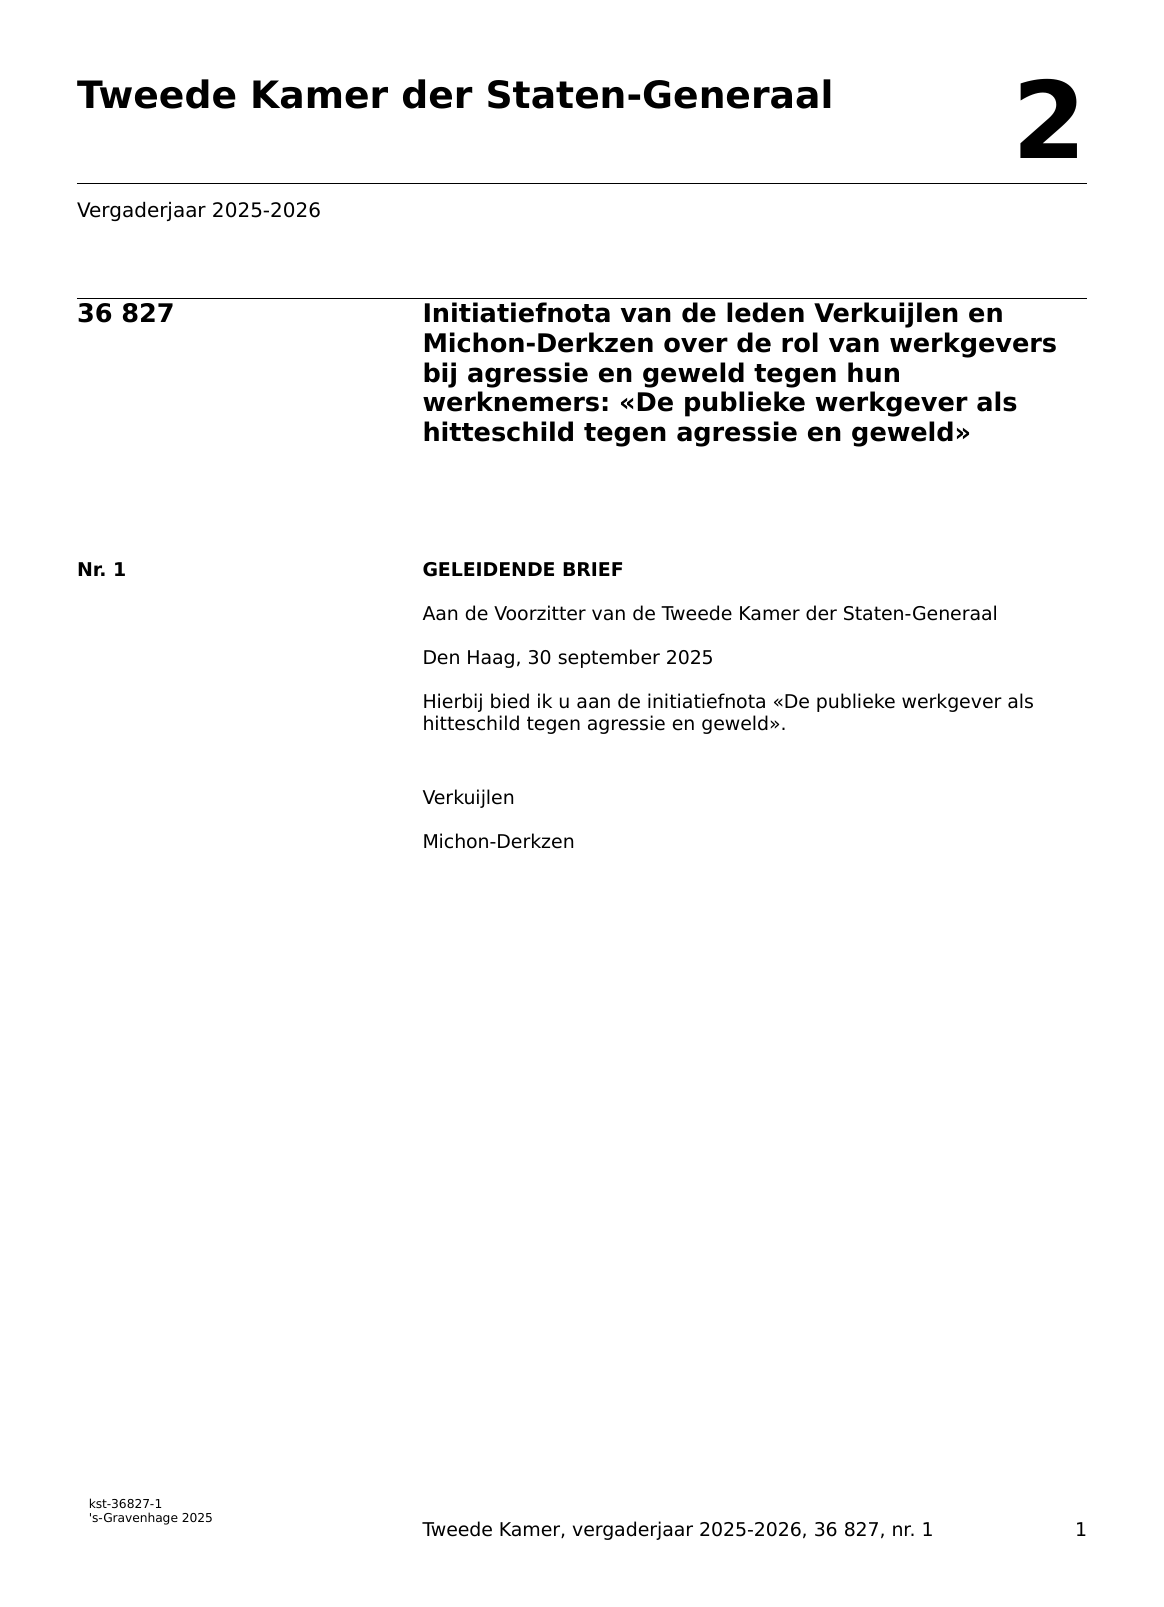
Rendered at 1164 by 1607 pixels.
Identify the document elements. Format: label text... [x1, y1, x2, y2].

text kst-36827-1 [88, 1497, 323, 1511]
text Den Haag, 30 september 2025 [422, 647, 1087, 669]
text Verkuijlen Michon-Derkzen [422, 765, 1087, 853]
text 's-Gravenhage 2025 [88, 1511, 323, 1525]
subtitle Nr. 1 GELEIDENDE BRIEF [77, 558, 1087, 580]
subtitle 36 827 Initiatiefnota van de leden Verkuijlen en Michon-Derkzen over de rol van werkgevers bij agressie en geweld tegen hun werknemers: «De publieke werkgever als hitteschild tegen agressie en geweld» [77, 299, 1087, 447]
table_header Tweede Kamer der Staten-Generaal [77, 59, 886, 183]
table_cell Vergaderjaar 2025-2026 [77, 184, 1087, 298]
text Aan de Voorzitter van de Tweede Kamer der Staten-Generaal [422, 603, 1087, 624]
text Hierbij bied ik u aan de initiatiefnota «De publieke werkgever als hitteschild tegen agressie en geweld». [422, 691, 1087, 735]
table_header 2 [886, 59, 1087, 183]
